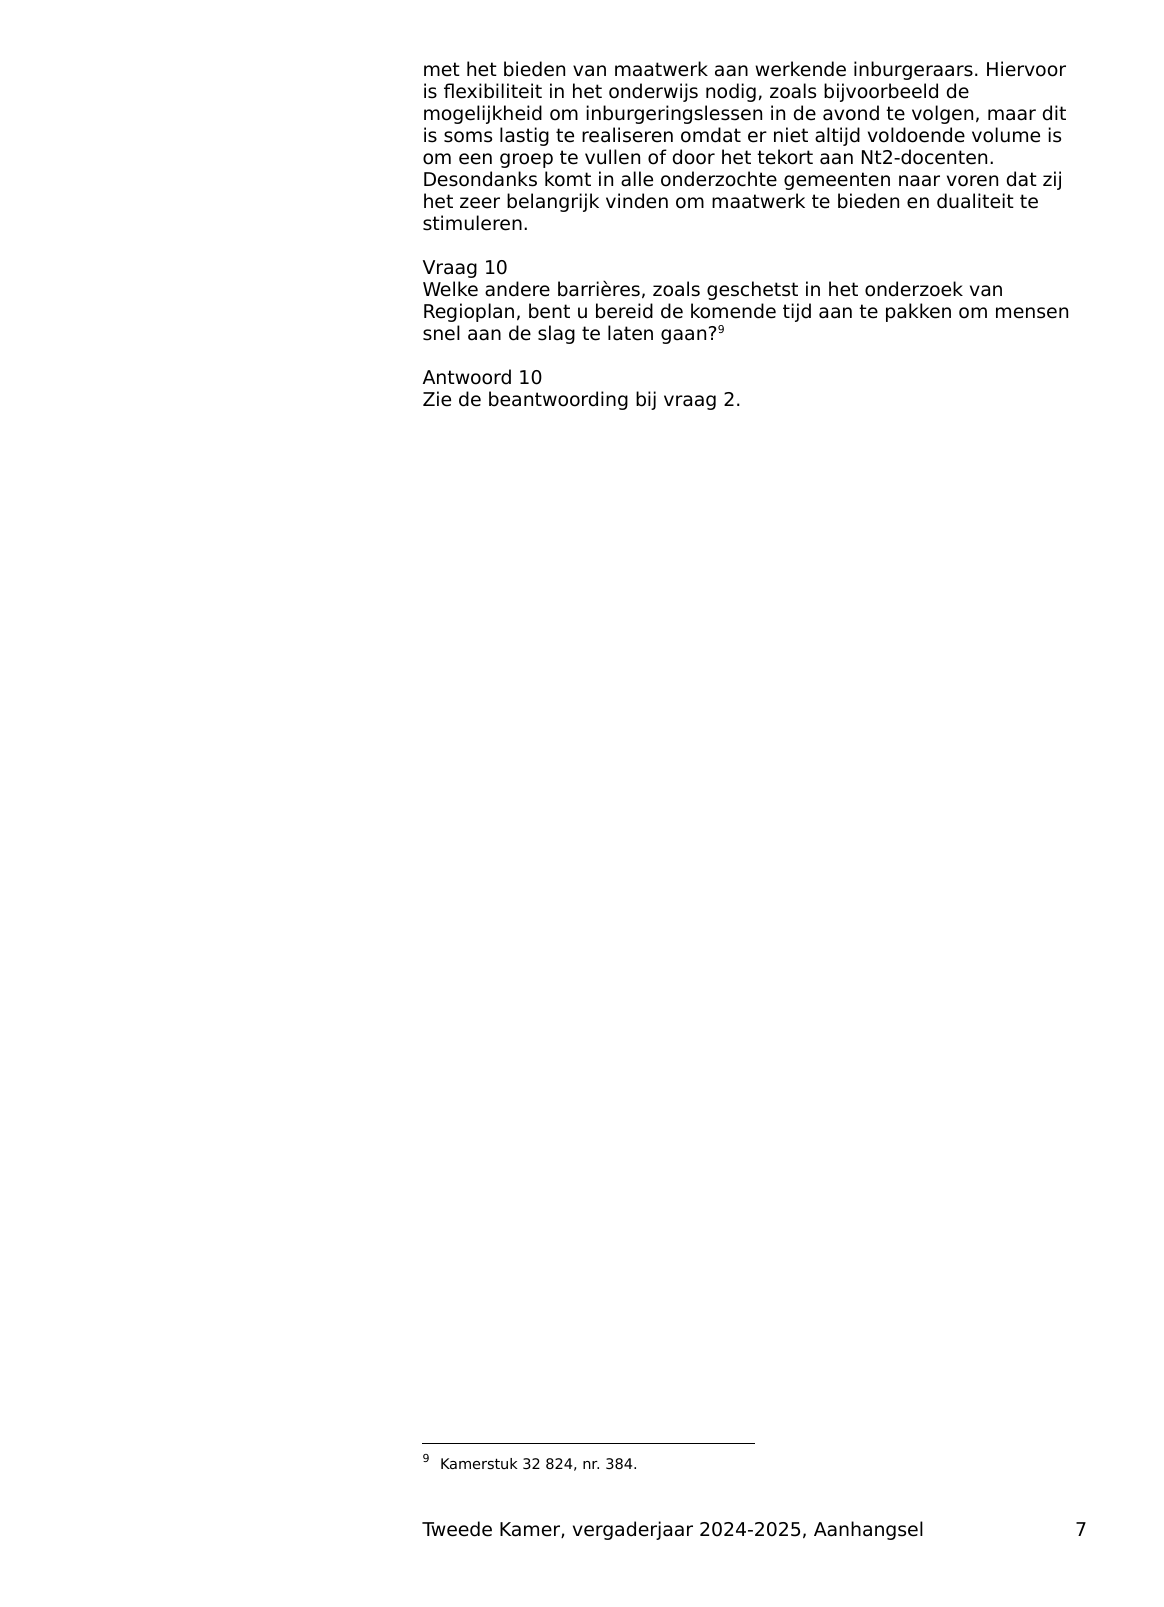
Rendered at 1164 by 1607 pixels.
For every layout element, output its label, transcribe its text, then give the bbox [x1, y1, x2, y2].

text Kamerstuk 32 824, nr. 384. [422, 1452, 1087, 1474]
text met het bieden van maatwerk aan werkende inburgeraars. Hiervoor is flexibiliteit in het onderwijs nodig, zoals bijvoorbeeld de mogelijkheid om inburgeringslessen in de avond te volgen, maar dit is soms lastig te realiseren omdat er niet altijd voldoende volume is om een groep te vullen of door het tekort aan Nt2-docenten. Desondanks komt in alle onderzochte gemeenten naar voren dat zij het zeer belangrijk vinden om maatwerk te bieden en dualiteit te stimuleren. [422, 59, 1087, 235]
text Vraag 10 [422, 257, 1087, 279]
text Welke andere barrières, zoals geschetst in het onderzoek van Regioplan, bent u bereid de komende tijd aan te pakken om mensen snel aan de slag te laten gaan? [422, 279, 1087, 345]
text Antwoord 10 [422, 367, 1087, 389]
text Zie de beantwoording bij vraag 2. [422, 389, 1087, 411]
